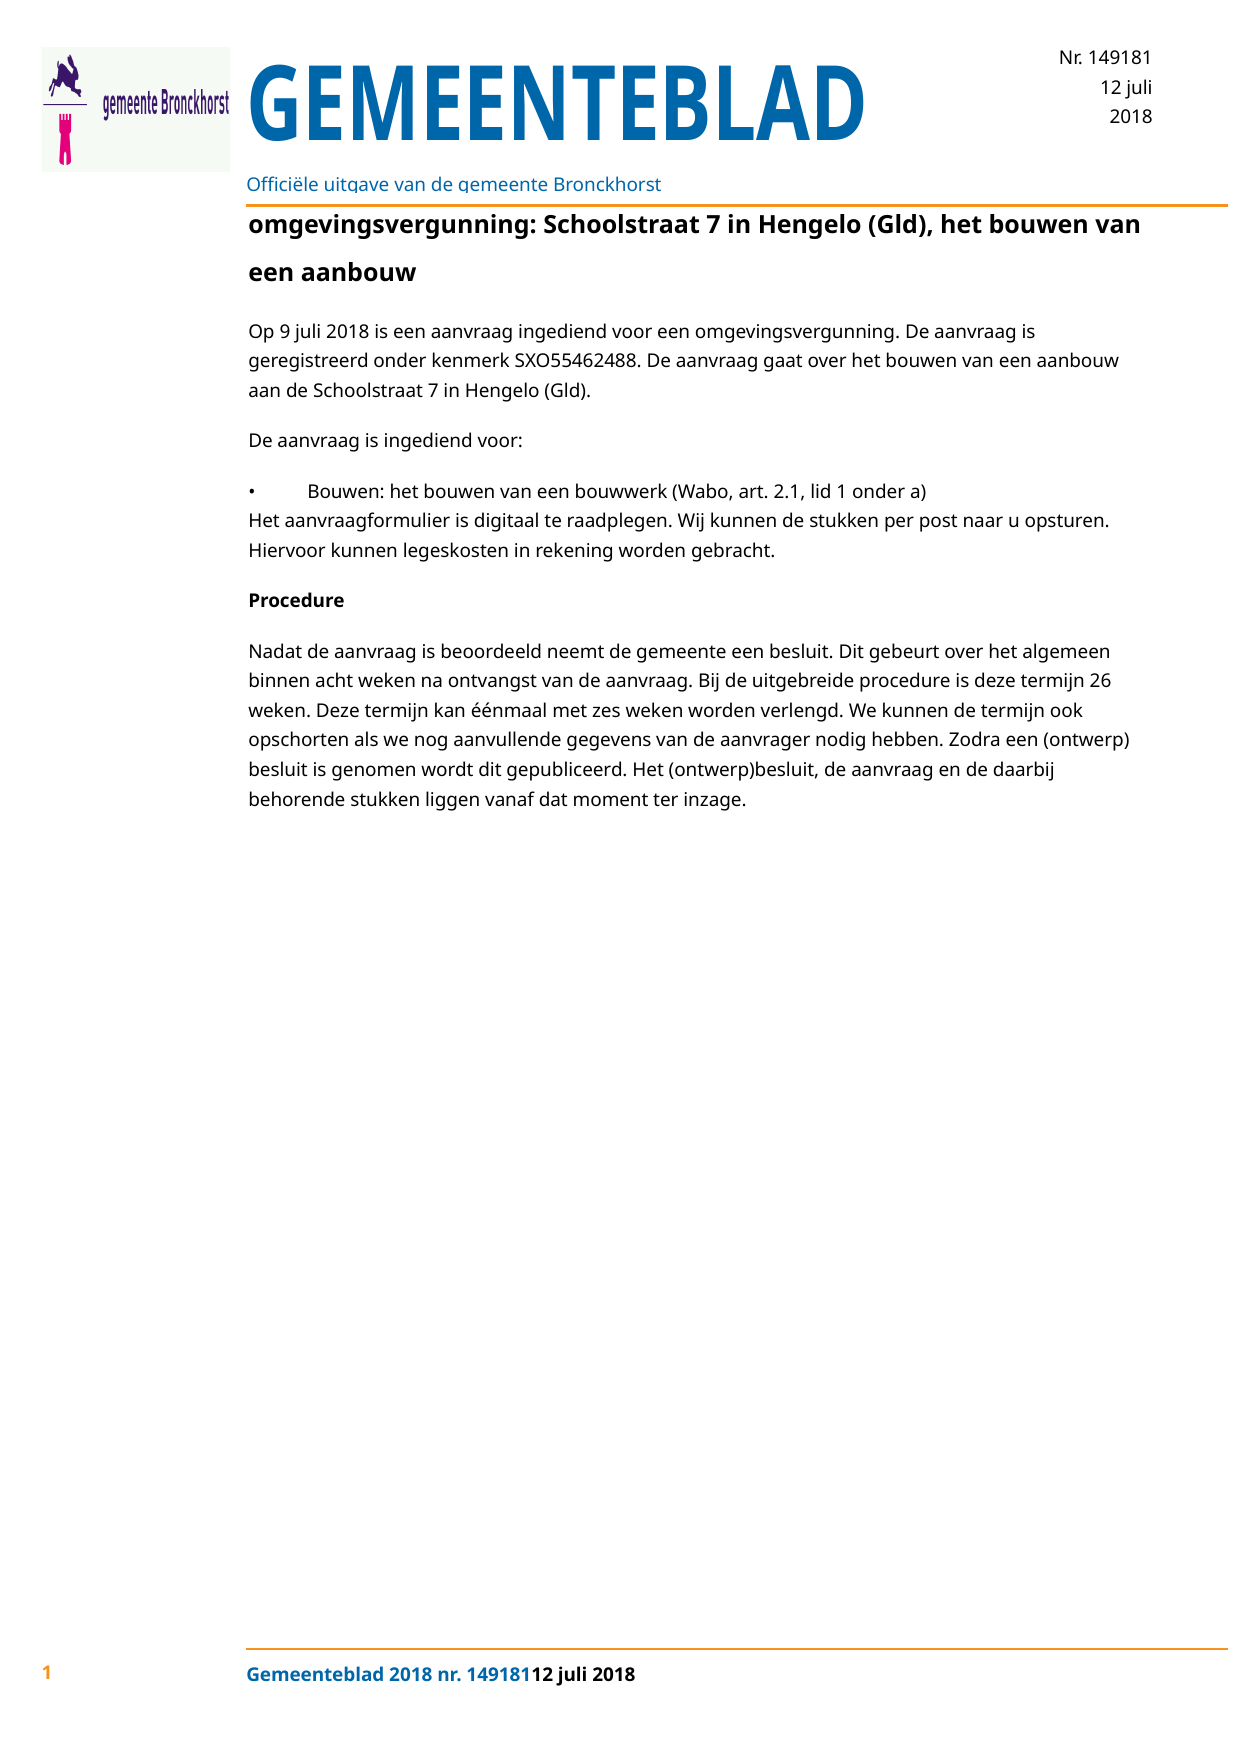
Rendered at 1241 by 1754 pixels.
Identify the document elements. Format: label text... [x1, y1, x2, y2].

text Nadat de aanvraag is beoordeeld neemt de gemeente een besluit. Dit gebeurt over het algemeen binnen acht weken na ontvangst van de aanvraag. Bij de uitgebreide procedure is deze termijn 26 weken. Deze termijn kan éénmaal met zes weken worden verlengd. We kunnen de termijn ook opschorten als we nog aanvullende gegevens van de aanvrager nodig hebben. Zodra een (ontwerp) besluit is genomen wordt dit gepubliceerd. Het (ontwerp)besluit, de aanvraag en de daarbij behorende stukken liggen vanaf dat moment ter inzage. [248, 638, 1152, 812]
text De aanvraag is ingediend voor: [248, 427, 1152, 453]
text Op 9 juli 2018 is een aanvraag ingediend voor een omgevingsvergunning. De aanvraag is geregistreerd onder kenmerk SXO55462488. De aanvraag gaat over het bouwen van een aanbouw aan de Schoolstraat 7 in Hengelo (Gld). [248, 318, 1152, 403]
picture [41, 47, 231, 172]
text Het aanvraagformulier is digitaal te raadplegen. Wij kunnen de stukken per post naar u opsturen. Hiervoor kunnen legeskosten in rekening worden gebracht. [248, 507, 1152, 563]
list Bouwen: het bouwen van een bouwwerk (Wabo, art. 2.1, lid 1 onder a) [248, 478, 1152, 504]
text Procedure [248, 587, 1152, 613]
text omgevingsvergunning: Schoolstraat 7 in Hengelo (Gld), het bouwen van een aanbouw [248, 207, 1152, 288]
